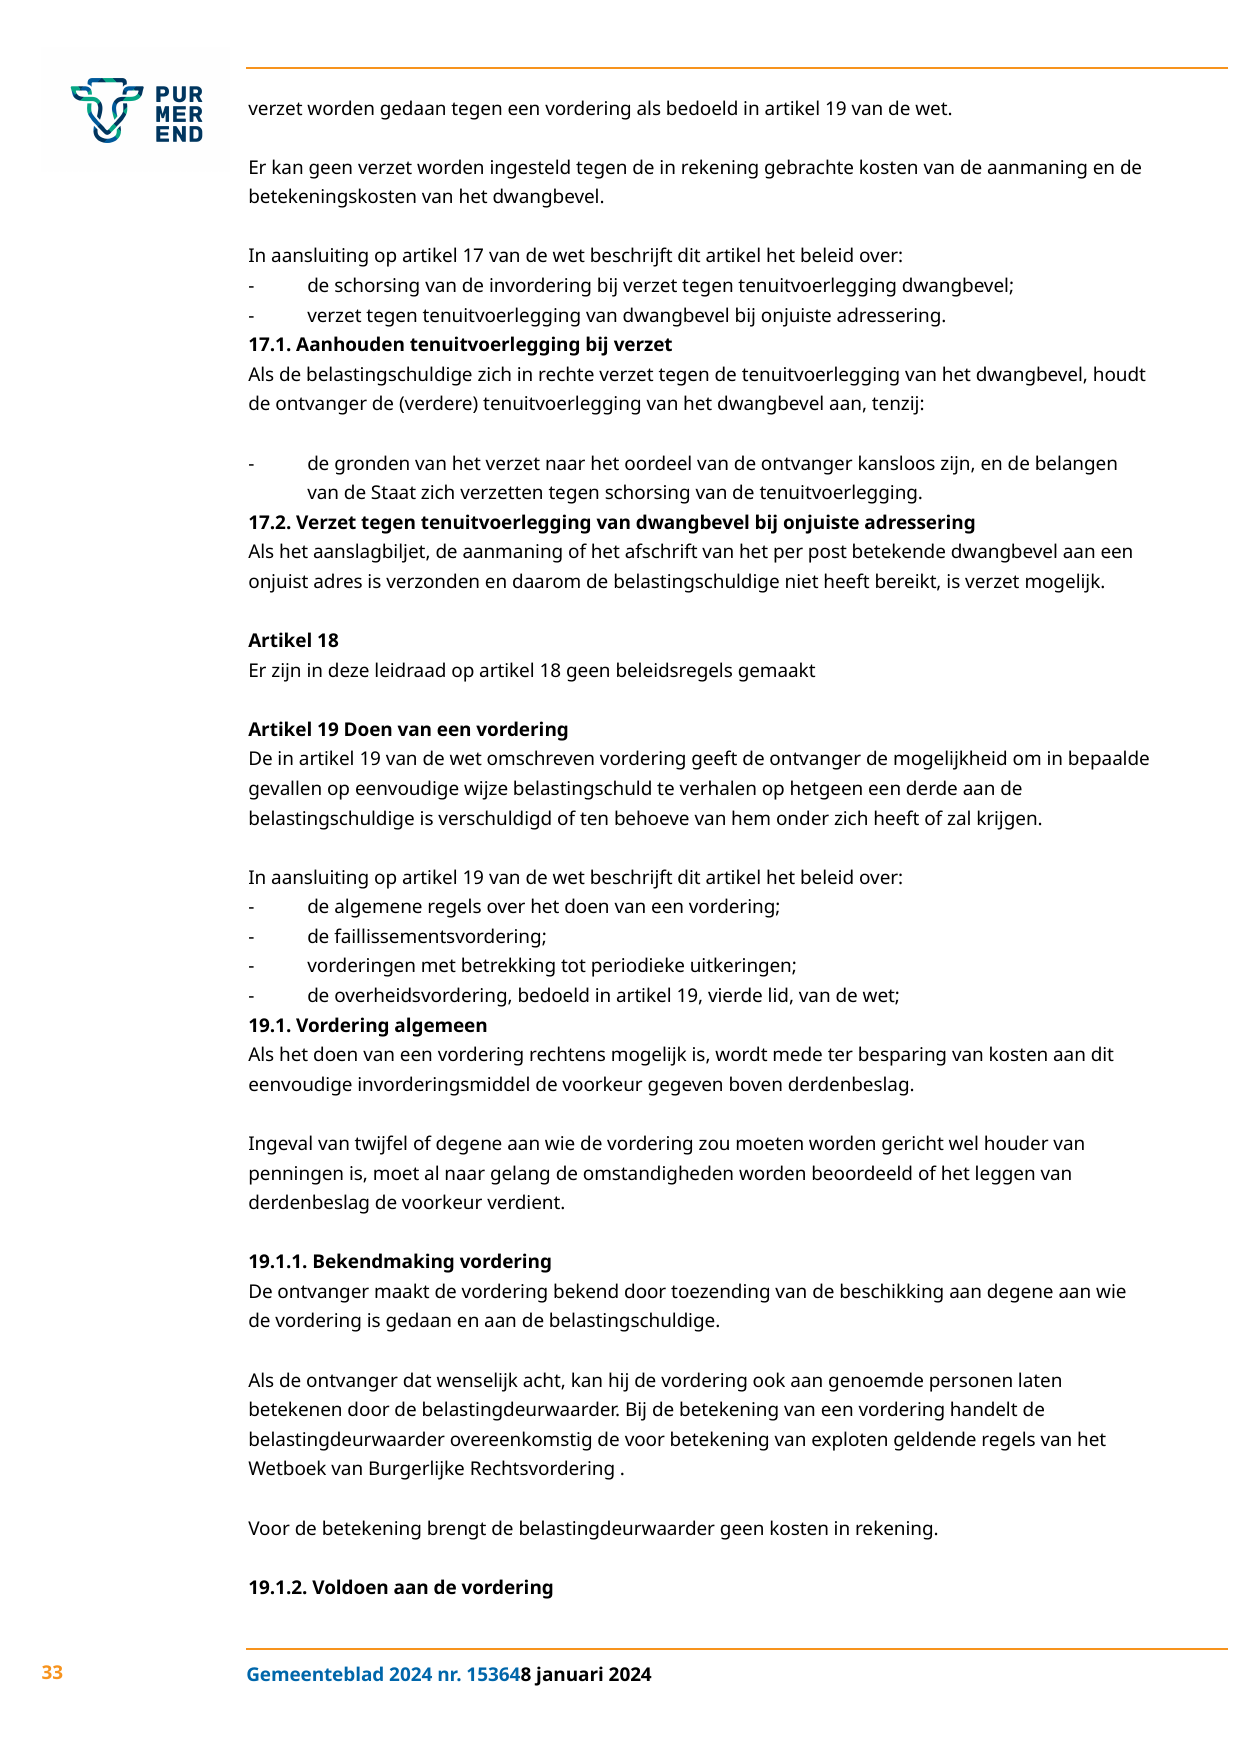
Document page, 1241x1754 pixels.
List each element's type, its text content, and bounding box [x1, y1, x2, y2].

text De in artikel 19 van de wet omschreven vordering geeft de ontvanger de mogelijkheid om in bepaalde gevallen op eenvoudige wijze belastingschuld te verhalen op hetgeen een derde aan de belastingschuldige is verschuldigd of ten behoeve van hem onder zich heeft of zal krijgen. [248, 746, 1152, 831]
text 19.1.2. Voldoen aan de vordering [248, 1574, 1152, 1600]
list de schorsing van de invordering bij verzet tegen tenuitvoerlegging dwangbevel; [248, 272, 1152, 298]
text verzet worden gedaan tegen een vordering als bedoeld in artikel 19 van de wet. [248, 95, 1152, 121]
text Ingeval van twijfel of degene aan wie de vordering zou moeten worden gericht wel houder van penningen is, moet al naar gelang de omstandigheden worden beoordeeld of het leggen van derdenbeslag de voorkeur verdient. [248, 1130, 1152, 1215]
text In aansluiting op artikel 19 van de wet beschrijft dit artikel het beleid over: [248, 864, 1152, 890]
list de algemene regels over het doen van een vordering; [248, 893, 1152, 919]
text Er zijn in deze leidraad op artikel 18 geen beleidsregels gemaakt [248, 657, 1152, 683]
picture [41, 47, 231, 172]
text 19.1.1. Bekendmaking vordering [248, 1248, 1152, 1274]
list vorderingen met betrekking tot periodieke uitkeringen; [248, 953, 1152, 978]
text De ontvanger maakt de vordering bekend door toezending van de beschikking aan degene aan wie de vordering is gedaan en aan de belastingschuldige. [248, 1278, 1152, 1333]
list de gronden van het verzet naar het oordeel van de ontvanger kansloos zijn, en de belangen van de Staat zich verzetten tegen schorsing van de tenuitvoerlegging. [248, 450, 1152, 505]
text 17.1. Aanhouden tenuitvoerlegging bij verzet [248, 331, 1152, 357]
text Als de ontvanger dat wenselijk acht, kan hij de vordering ook aan genoemde personen laten betekenen door de belastingdeurwaarder. Bij de betekening van een vordering handelt de belastingdeurwaarder overeenkomstig de voor betekening van exploten geldende regels van het Wetboek van Burgerlijke Rechtsvordering . [248, 1367, 1152, 1481]
list verzet tegen tenuitvoerlegging van dwangbevel bij onjuiste adressering. [248, 302, 1152, 328]
text Als het aanslagbiljet, de aanmaning of het afschrift van het per post betekende dwangbevel aan een onjuist adres is verzonden en daarom de belastingschuldige niet heeft bereikt, is verzet mogelijk. [248, 538, 1152, 594]
text Als de belastingschuldige zich in rechte verzet tegen de tenuitvoerlegging van het dwangbevel, houdt de ontvanger de (verdere) tenuitvoerlegging van het dwangbevel aan, tenzij: [248, 361, 1152, 416]
text In aansluiting op artikel 17 van de wet beschrijft dit artikel het beleid over: [248, 243, 1152, 268]
text Artikel 19 Doen van een vordering [248, 716, 1152, 742]
text 17.2. Verzet tegen tenuitvoerlegging van dwangbevel bij onjuiste adressering [248, 509, 1152, 535]
text Er kan geen verzet worden ingesteld tegen de in rekening gebrachte kosten van de aanmaning en de betekeningskosten van het dwangbevel. [248, 154, 1152, 209]
list de faillissementsvordering; [248, 923, 1152, 949]
text 19.1. Vordering algemeen [248, 1012, 1152, 1038]
text Voor de betekening brengt de belastingdeurwaarder geen kosten in rekening. [248, 1515, 1152, 1541]
text Als het doen van een vordering rechtens mogelijk is, wordt mede ter besparing van kosten aan dit eenvoudige invorderingsmiddel de voorkeur gegeven boven derdenbeslag. [248, 1041, 1152, 1097]
text Artikel 18 [248, 627, 1152, 653]
list de overheidsvordering, bedoeld in artikel 19, vierde lid, van de wet; [248, 982, 1152, 1008]
